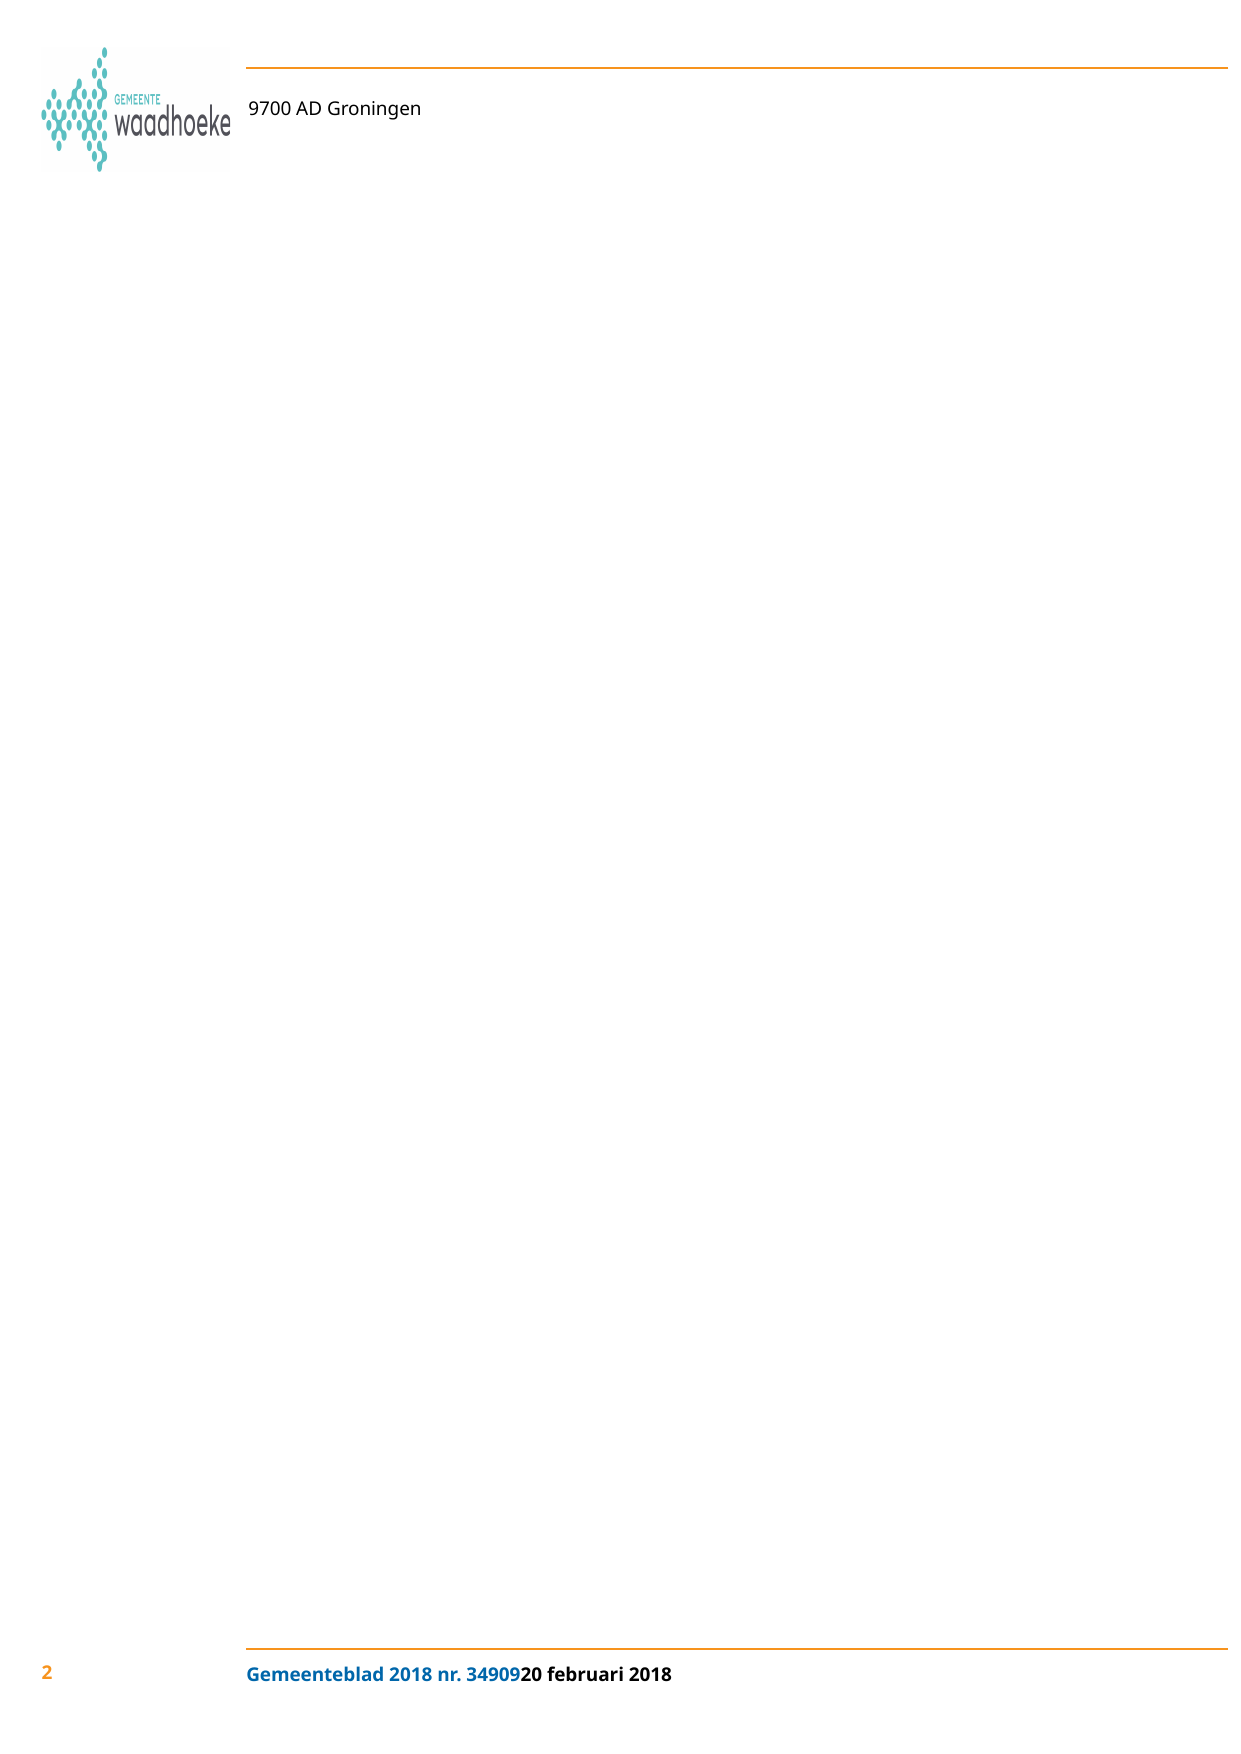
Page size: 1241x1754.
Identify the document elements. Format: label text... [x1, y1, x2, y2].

text 9700 AD Groningen [248, 95, 1152, 121]
picture [41, 47, 231, 172]
